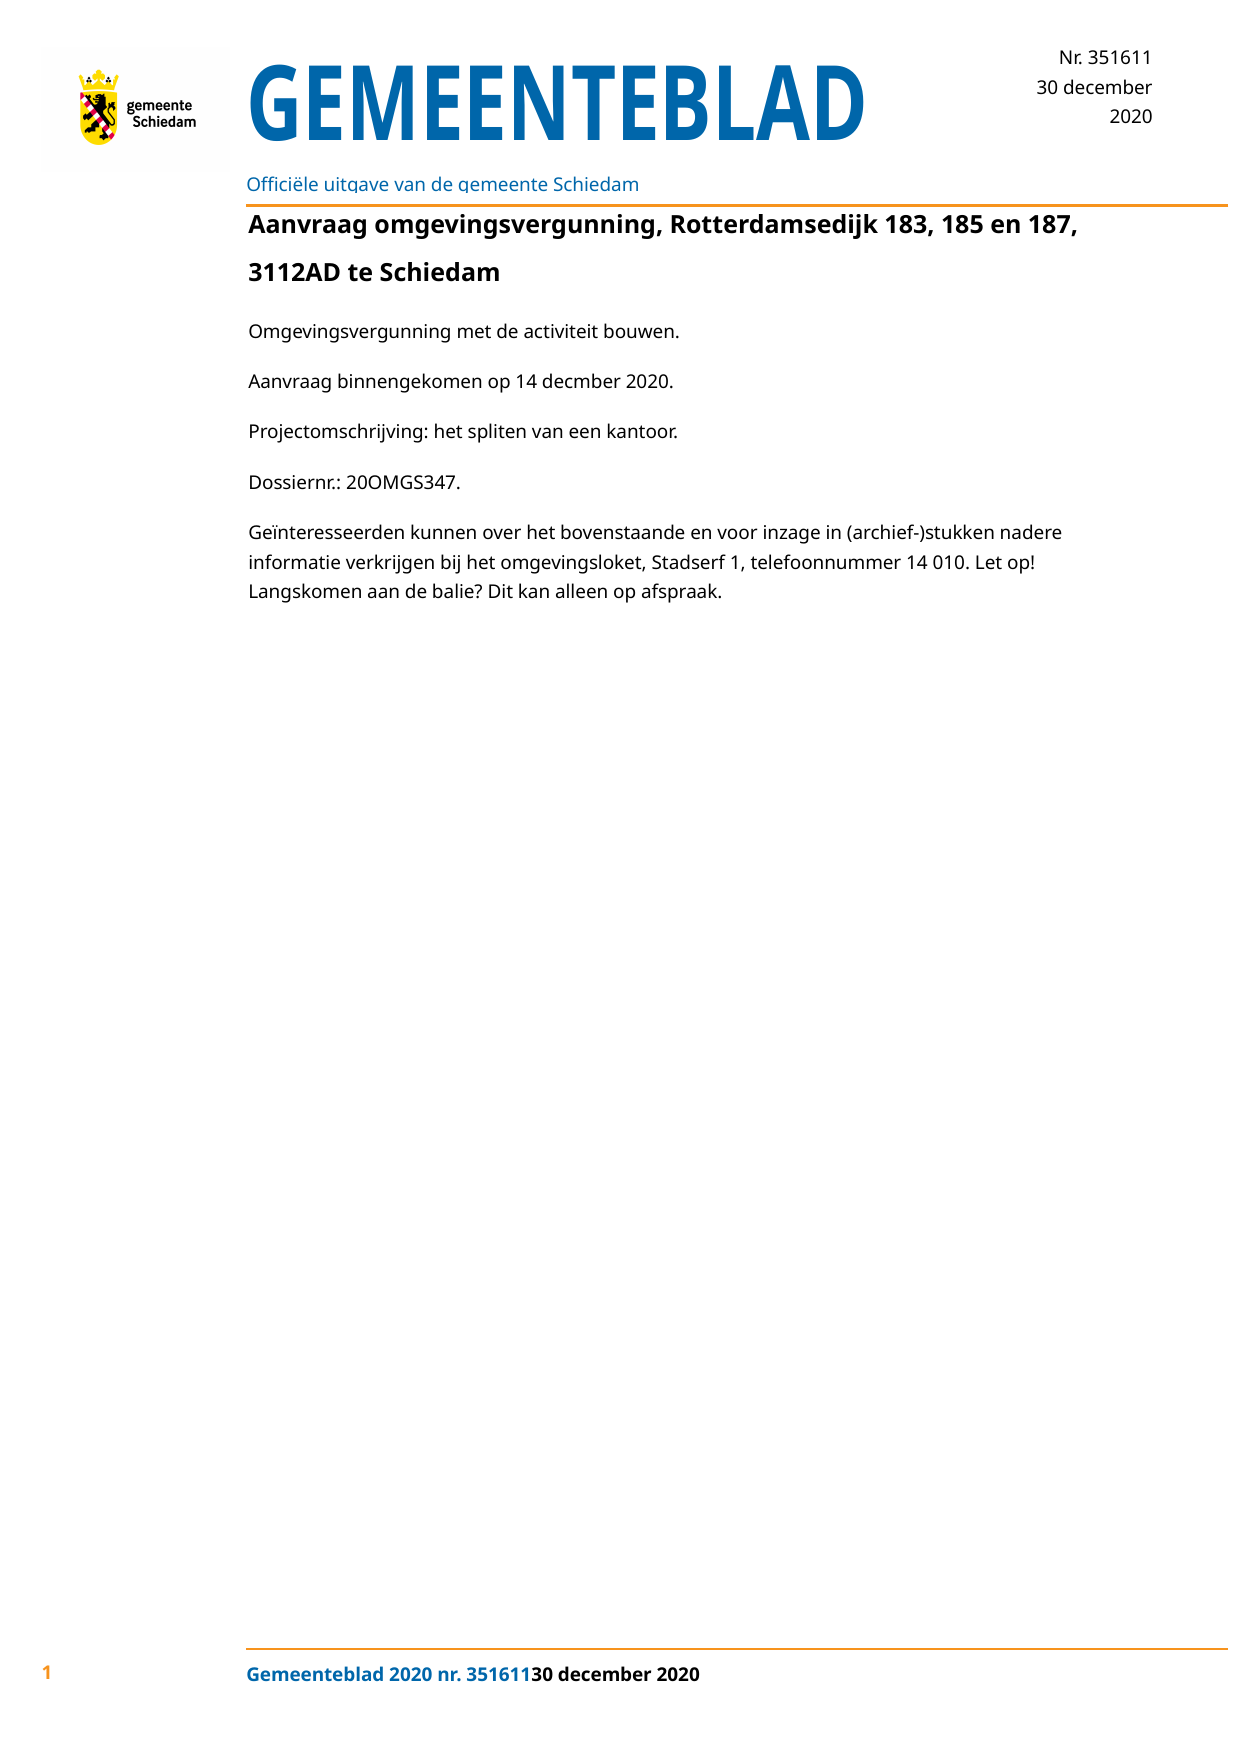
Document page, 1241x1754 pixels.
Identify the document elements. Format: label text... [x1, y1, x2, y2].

text Aanvraag omgevingsvergunning, Rotterdamsedijk 183, 185 en 187, 3112AD te Schiedam [248, 207, 1152, 288]
text Geïnteresseerden kunnen over het bovenstaande en voor inzage in (archief-)stukken nadere informatie verkrijgen bij het omgevingsloket, Stadserf 1, telefoonnummer 14 010. Let op! Langskomen aan de balie? Dit kan alleen op afspraak. [248, 519, 1152, 604]
text Projectomschrijving: het spliten van een kantoor. [248, 419, 1152, 444]
text Aanvraag binnengekomen op 14 decmber 2020. [248, 368, 1152, 394]
picture [41, 47, 231, 172]
text Omgevingsvergunning met de activiteit bouwen. [248, 318, 1152, 344]
text Dossiernr.: 20OMGS347. [248, 469, 1152, 495]
